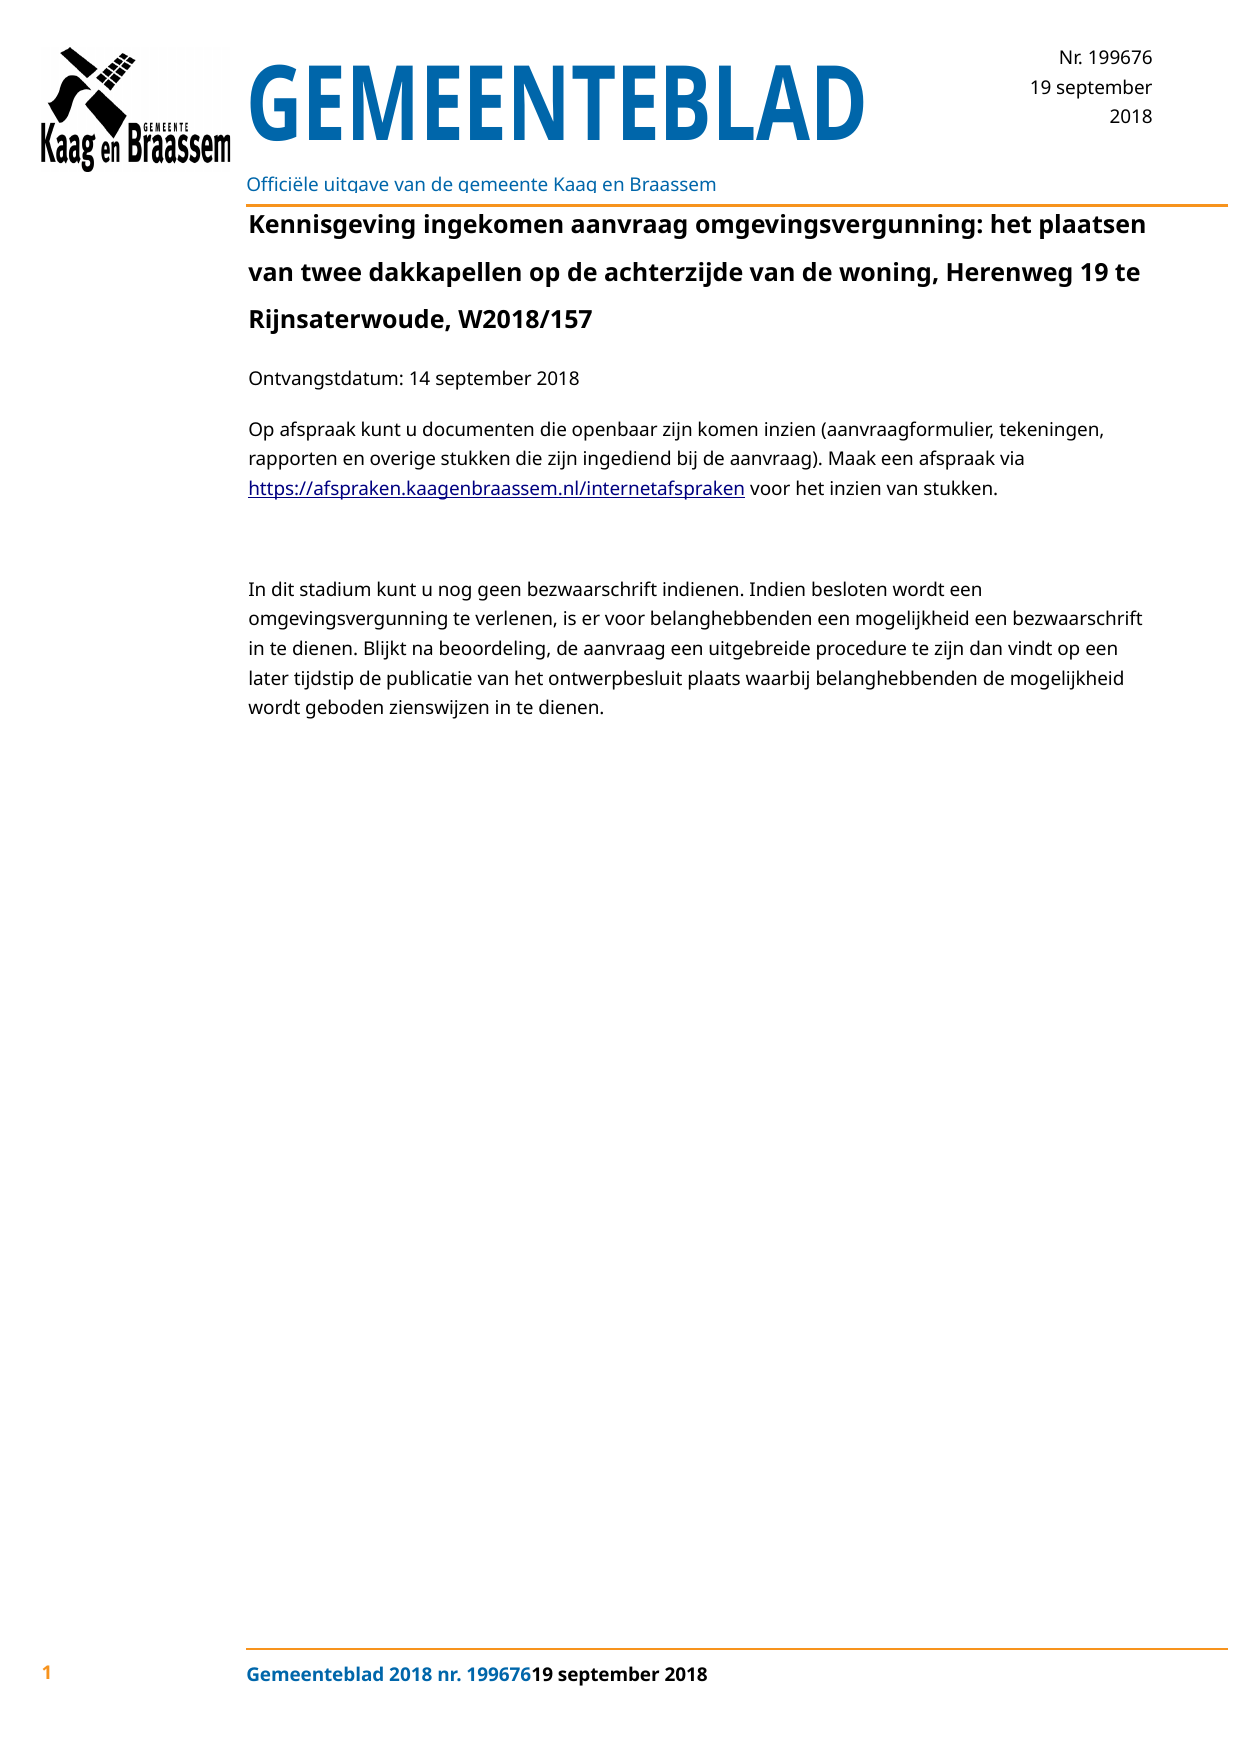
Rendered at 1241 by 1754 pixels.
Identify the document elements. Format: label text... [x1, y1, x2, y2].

text Op afspraak kunt u documenten die openbaar zijn komen inzien (aanvraagformulier, tekeningen, rapporten en overige stukken die zijn ingediend bij de aanvraag). Maak een afspraak via https://afspraken.kaagenbraassem.nl/internetafspraken voor het inzien van stukken. [248, 416, 1152, 501]
text In dit stadium kunt u nog geen bezwaarschrift indienen. Indien besloten wordt een omgevingsvergunning te verlenen, is er voor belanghebbenden een mogelijkheid een bezwaarschrift in te dienen. Blijkt na beoordeling, de aanvraag een uitgebreide procedure te zijn dan vindt op een later tijdstip de publicatie van het ontwerpbesluit plaats waarbij belanghebbenden de mogelijkheid wordt geboden zienswijzen in te dienen. [248, 576, 1152, 720]
text Ontvangstdatum: 14 september 2018 [248, 366, 1152, 391]
picture [41, 47, 231, 172]
text Kennisgeving ingekomen aanvraag omgevingsvergunning: het plaatsen van twee dakkapellen op de achterzijde van de woning, Herenweg 19 te Rijnsaterwoude, W2018/157 [248, 207, 1152, 336]
